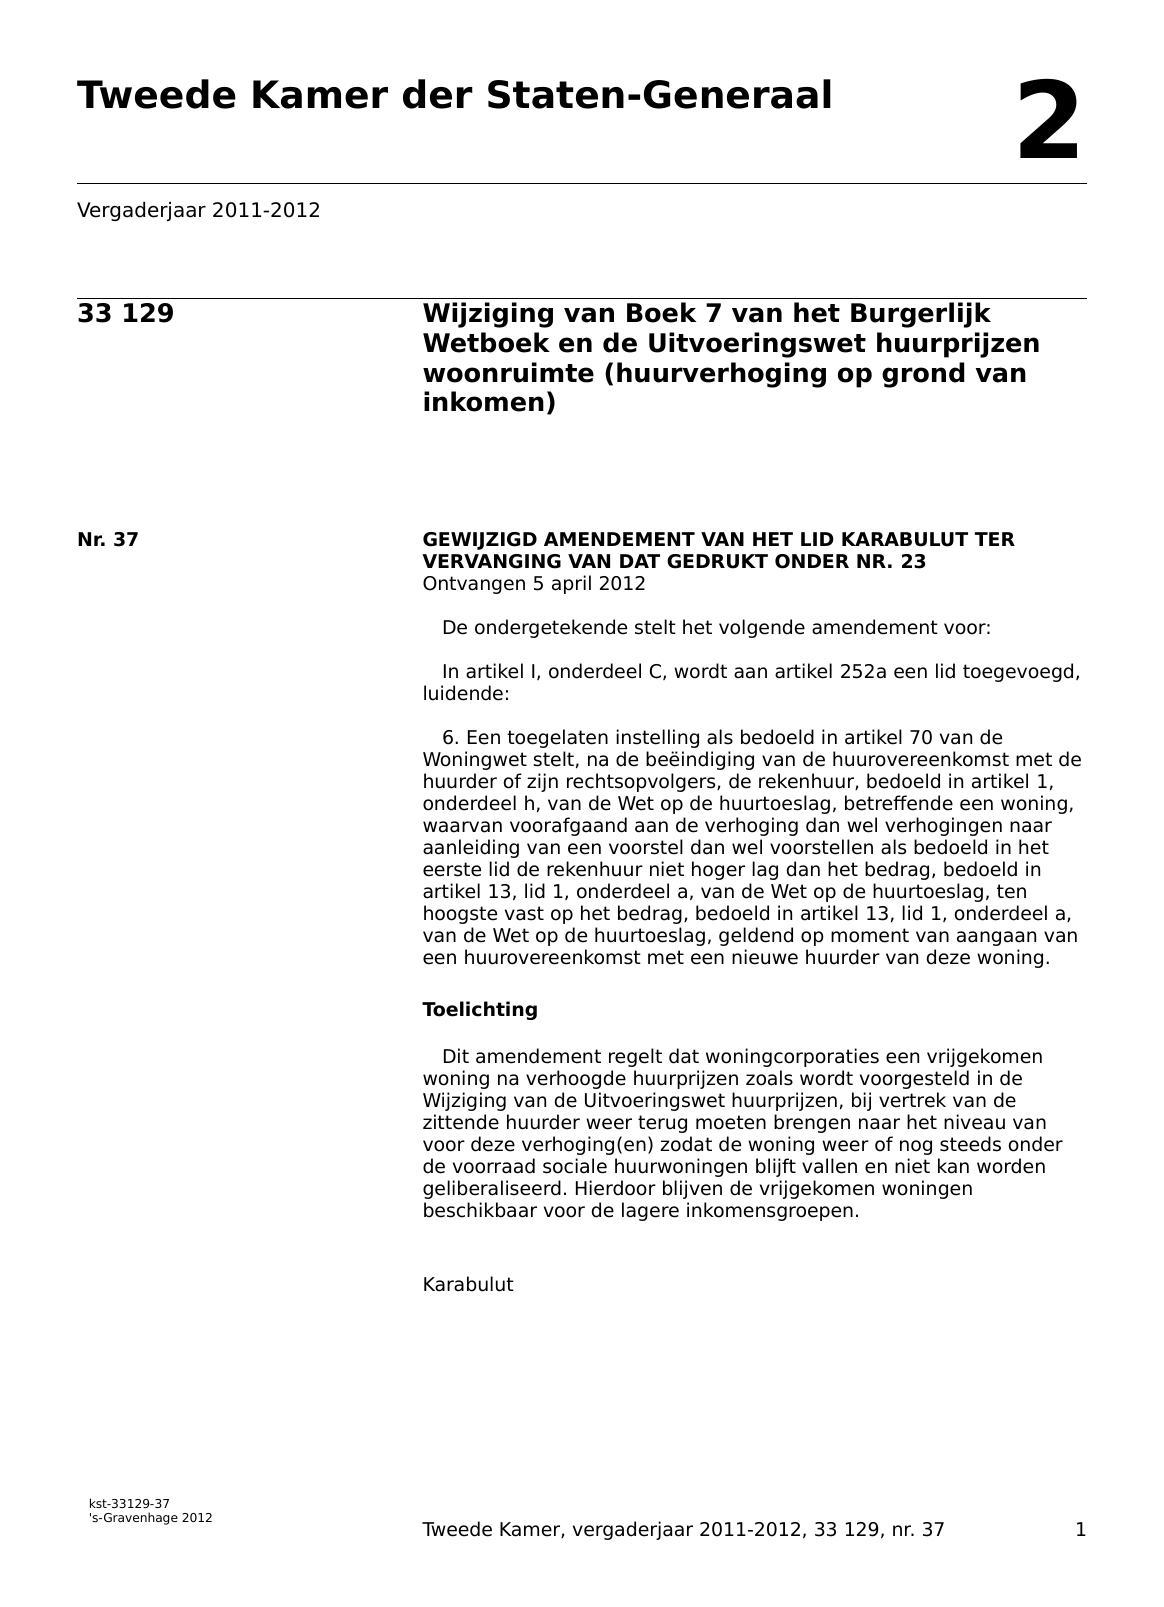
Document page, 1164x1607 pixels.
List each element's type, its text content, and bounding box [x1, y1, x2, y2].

subtitle 33 129 Wijziging van Boek 7 van het Burgerlijk Wetboek en de Uitvoeringswet huurprijzen woonruimte (huurverhoging op grond van inkomen) [77, 299, 1087, 418]
text 's-Gravenhage 2012 [88, 1511, 323, 1525]
text De ondergetekende stelt het volgende amendement voor: [422, 617, 1087, 639]
table_header 2 [886, 59, 1087, 183]
text 6. Een toegelaten instelling als bedoeld in artikel 70 van de Woningwet stelt, na de beëindiging van de huurovereenkomst met de huurder of zijn rechtsopvolgers, de rekenhuur, bedoeld in artikel 1, onderdeel h, van de Wet op de huurtoeslag, betreffende een woning, waarvan voorafgaand aan de verhoging dan wel verhogingen naar aanleiding van een voorstel dan wel voorstellen als bedoeld in het eerste lid de rekenhuur niet hoger lag dan het bedrag, bedoeld in artikel 13, lid 1, onderdeel a, van de Wet op de huurtoeslag, ten hoogste vast op het bedrag, bedoeld in artikel 13, lid 1, onderdeel a, van de Wet op de huurtoeslag, geldend op moment van aangaan van een huurovereenkomst met een nieuwe huurder van deze woning. [422, 727, 1087, 969]
subtitle Toelichting [422, 999, 1087, 1021]
text kst-33129-37 [88, 1497, 323, 1511]
text Karabulut [422, 1252, 1087, 1296]
text Dit amendement regelt dat woningcorporaties een vrijgekomen woning na verhoogde huurprijzen zoals wordt voorgesteld in de Wijziging van de Uitvoeringswet huurprijzen, bij vertrek van de zittende huurder weer terug moeten brengen naar het niveau van voor deze verhoging(en) zodat de woning weer of nog steeds onder de voorraad sociale huurwoningen blijft vallen en niet kan worden geliberaliseerd. Hierdoor blijven de vrijgekomen woningen beschikbaar voor de lagere inkomensgroepen. [422, 1046, 1087, 1222]
table_header Tweede Kamer der Staten-Generaal [77, 59, 886, 183]
text In artikel I, onderdeel C, wordt aan artikel 252a een lid toegevoegd, luidende: [422, 661, 1087, 705]
table_cell Vergaderjaar 2011-2012 [77, 184, 1087, 298]
subtitle Nr. 37 GEWIJZIGD AMENDEMENT VAN HET LID KARABULUT TER VERVANGING VAN DAT GEDRUKT ONDER NR. 23 [77, 529, 1087, 573]
text Ontvangen 5 april 2012 [422, 573, 1087, 595]
